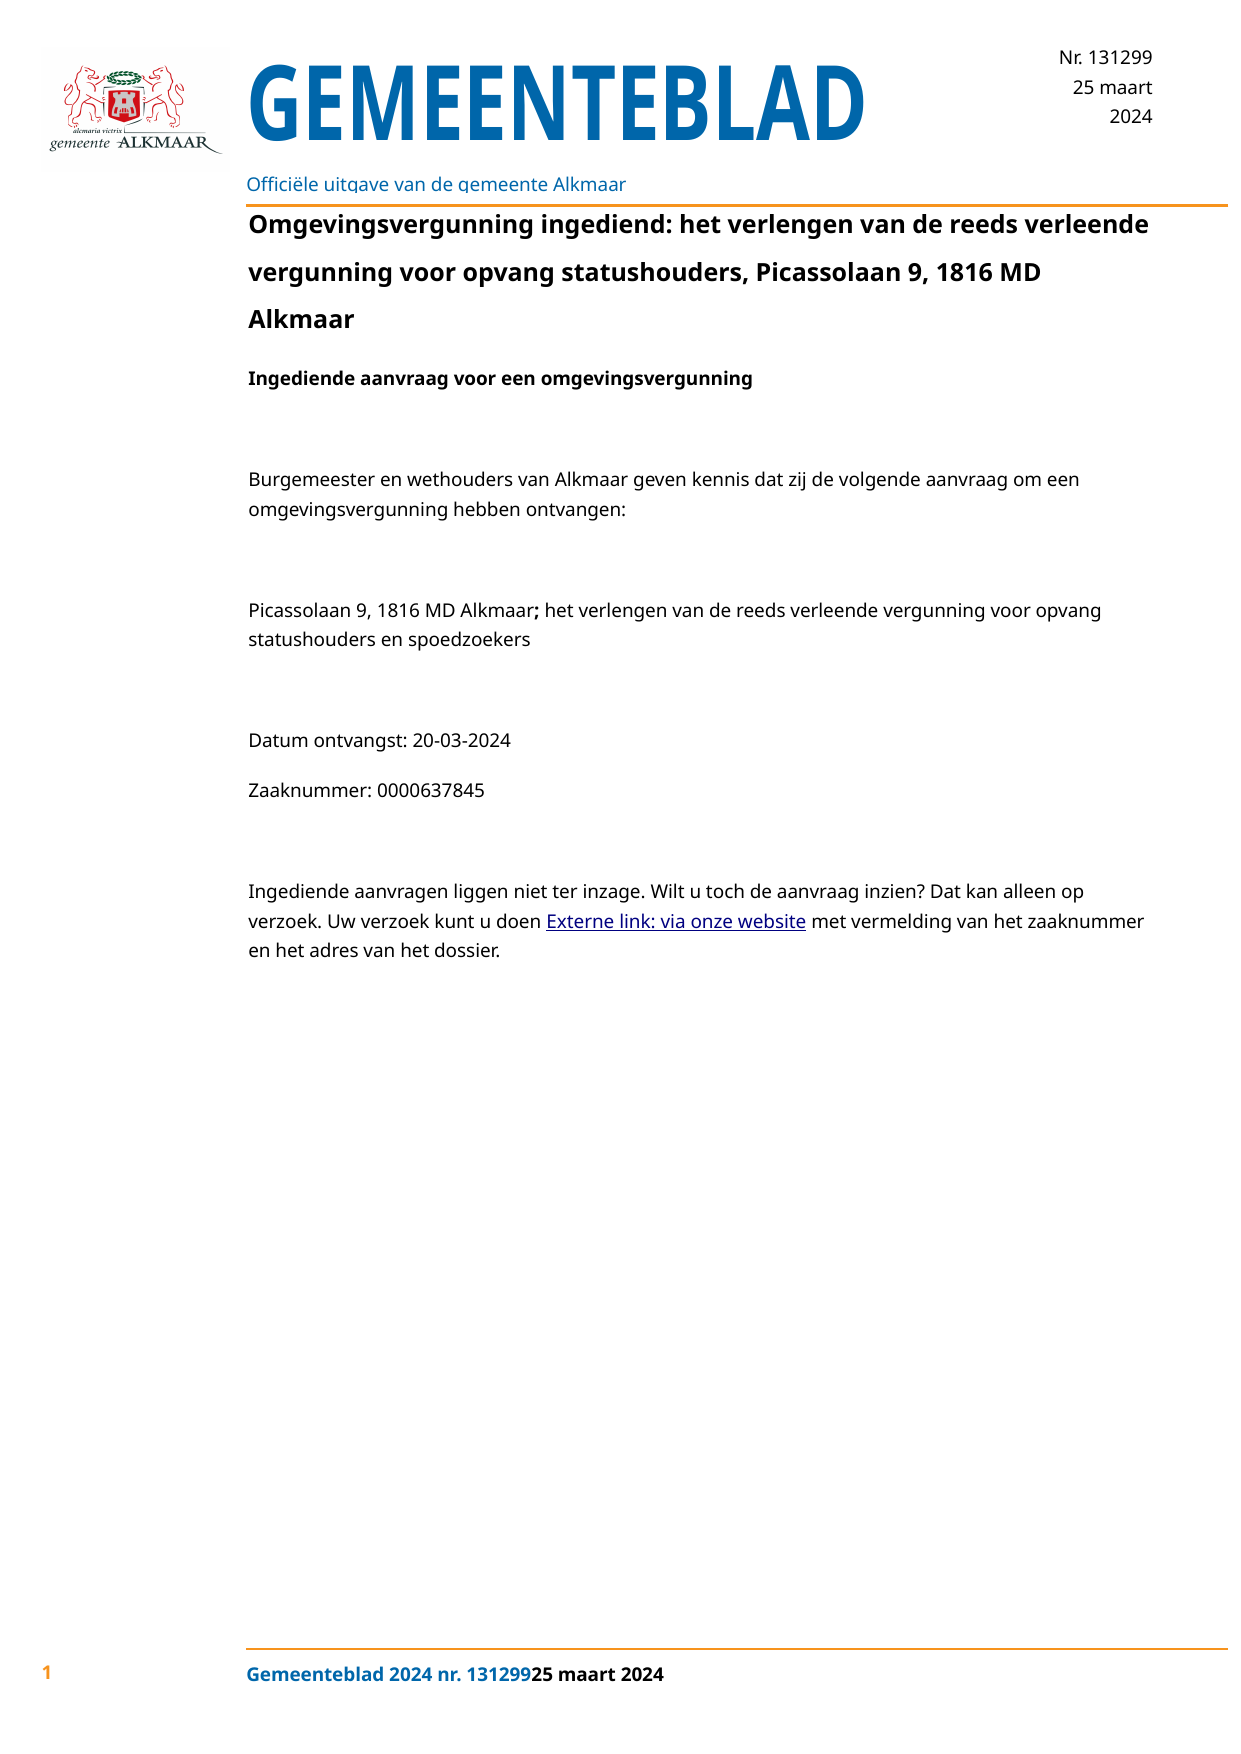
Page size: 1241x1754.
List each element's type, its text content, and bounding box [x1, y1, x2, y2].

text Omgevingsvergunning ingediend: het verlengen van de reeds verleende vergunning voor opvang statushouders, Picassolaan 9, 1816 MD Alkmaar [248, 207, 1152, 336]
text Ingediende aanvraag voor een omgevingsvergunning [248, 366, 1152, 391]
text Picassolaan 9, 1816 MD Alkmaar; het verlengen van de reeds verleende vergunning voor opvang statushouders en spoedzoekers [248, 597, 1152, 652]
picture [41, 47, 231, 172]
text Ingediende aanvragen liggen niet ter inzage. Wilt u toch de aanvraag inzien? Dat kan alleen op verzoek. Uw verzoek kunt u doen Externe link: via onze website met vermelding van het zaaknummer en het adres van het dossier. [248, 878, 1152, 963]
text Datum ontvangst: 20-03-2024 [248, 727, 1152, 753]
text Zaaknummer: 0000637845 [248, 778, 1152, 803]
text Burgemeester en wethouders van Alkmaar geven kennis dat zij de volgende aanvraag om een omgevingsvergunning hebben ontvangen: [248, 466, 1152, 522]
